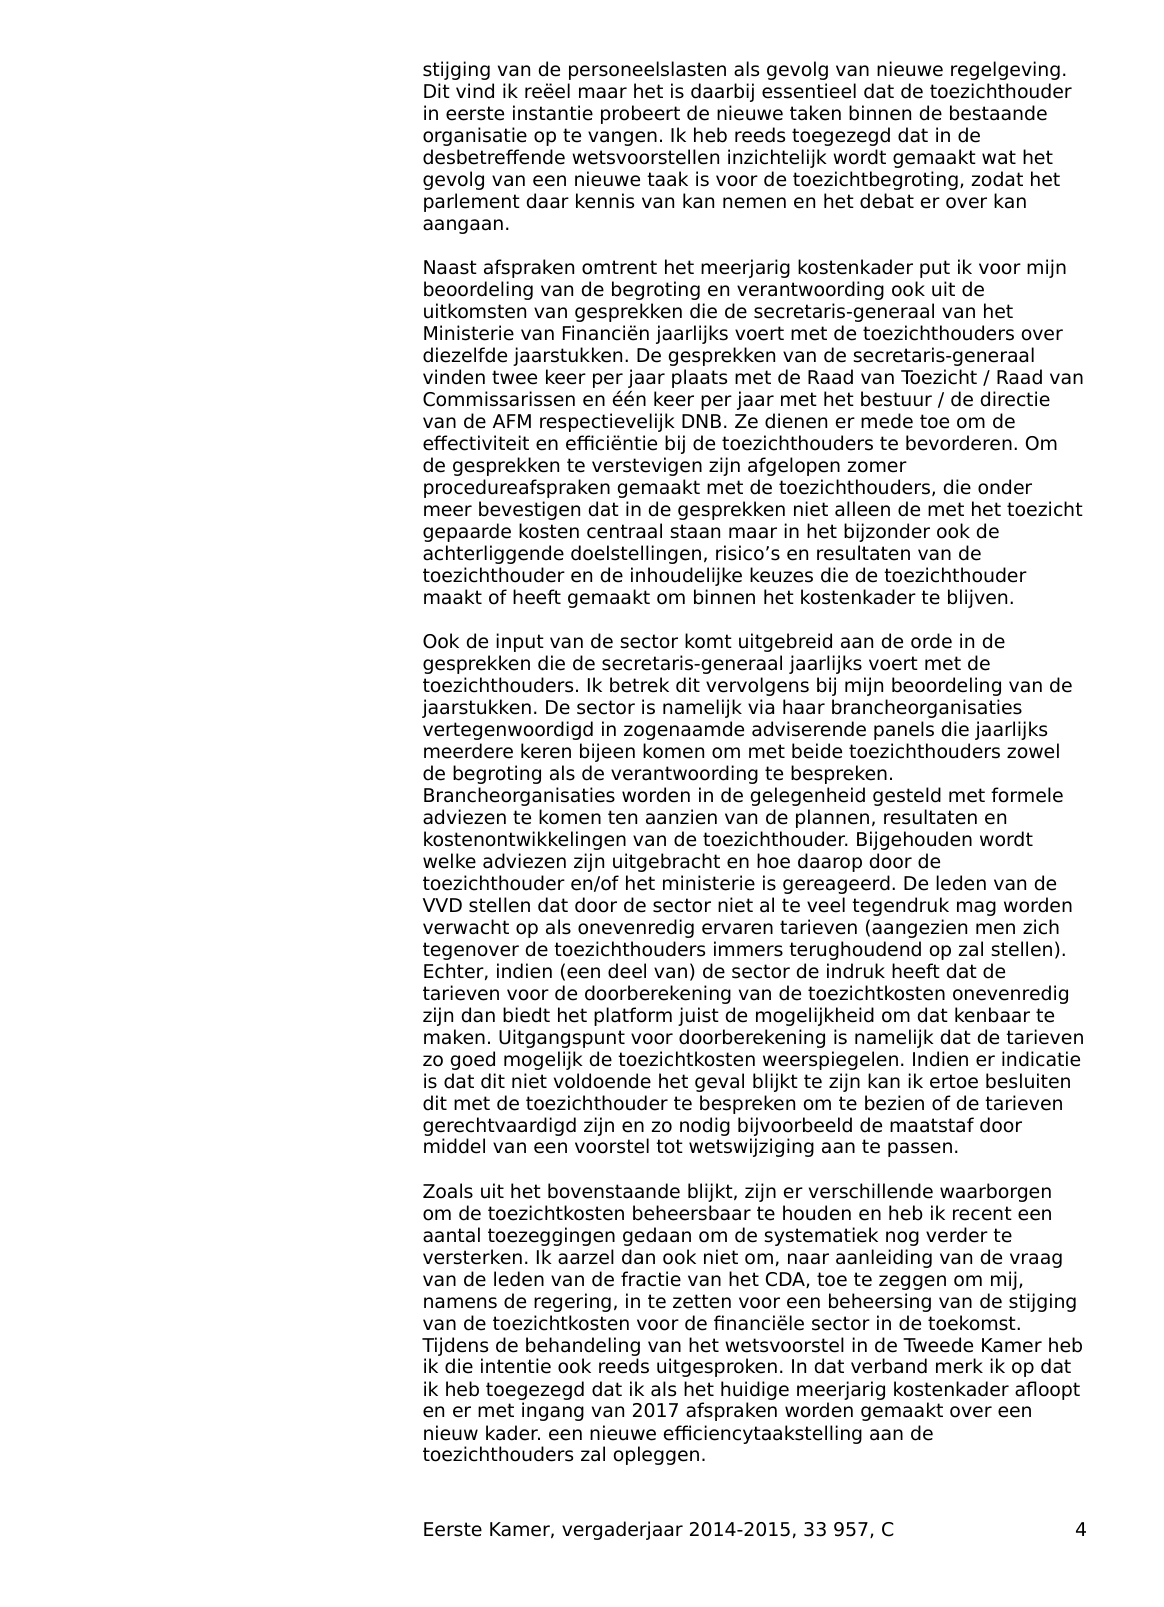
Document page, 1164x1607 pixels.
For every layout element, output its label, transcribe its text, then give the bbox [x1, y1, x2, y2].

text stijging van de personeelslasten als gevolg van nieuwe regelgeving. Dit vind ik reëel maar het is daarbij essentieel dat de toezichthouder in eerste instantie probeert de nieuwe taken binnen de bestaande organisatie op te vangen. Ik heb reeds toegezegd dat in de desbetreffende wetsvoorstellen inzichtelijk wordt gemaakt wat het gevolg van een nieuwe taak is voor de toezichtbegroting, zodat het parlement daar kennis van kan nemen en het debat er over kan aangaan. [422, 59, 1087, 235]
text Naast afspraken omtrent het meerjarig kostenkader put ik voor mijn beoordeling van de begroting en verantwoording ook uit de uitkomsten van gesprekken die de secretaris-generaal van het Ministerie van Financiën jaarlijks voert met de toezichthouders over diezelfde jaarstukken. De gesprekken van de secretaris-generaal vinden twee keer per jaar plaats met de Raad van Toezicht / Raad van Commissarissen en één keer per jaar met het bestuur / de directie van de AFM respectievelijk DNB. Ze dienen er mede toe om de effectiviteit en efficiëntie bij de toezichthouders te bevorderen. Om de gesprekken te verstevigen zijn afgelopen zomer procedureafspraken gemaakt met de toezichthouders, die onder meer bevestigen dat in de gesprekken niet alleen de met het toezicht gepaarde kosten centraal staan maar in het bijzonder ook de achterliggende doelstellingen, risico’s en resultaten van de toezichthouder en de inhoudelijke keuzes die de toezichthouder maakt of heeft gemaakt om binnen het kostenkader te blijven. [422, 257, 1087, 609]
text Ook de input van de sector komt uitgebreid aan de orde in de gesprekken die de secretaris-generaal jaarlijks voert met de toezichthouders. Ik betrek dit vervolgens bij mijn beoordeling van de jaarstukken. De sector is namelijk via haar brancheorganisaties vertegenwoordigd in zogenaamde adviserende panels die jaarlijks meerdere keren bijeen komen om met beide toezichthouders zowel de begroting als de verantwoording te bespreken. Brancheorganisaties worden in de gelegenheid gesteld met formele adviezen te komen ten aanzien van de plannen, resultaten en kostenontwikkelingen van de toezichthouder. Bijgehouden wordt welke adviezen zijn uitgebracht en hoe daarop door de toezichthouder en/of het ministerie is gereageerd. De leden van de VVD stellen dat door de sector niet al te veel tegendruk mag worden verwacht op als onevenredig ervaren tarieven (aangezien men zich tegenover de toezichthouders immers terughoudend op zal stellen). Echter, indien (een deel van) de sector de indruk heeft dat de tarieven voor de doorberekening van de toezichtkosten onevenredig zijn dan biedt het platform juist de mogelijkheid om dat kenbaar te maken. Uitgangspunt voor doorberekening is namelijk dat de tarieven zo goed mogelijk de toezichtkosten weerspiegelen. Indien er indicatie is dat dit niet voldoende het geval blijkt te zijn kan ik ertoe besluiten dit met de toezichthouder te bespreken om te bezien of de tarieven gerechtvaardigd zijn en zo nodig bijvoorbeeld de maatstaf door middel van een voorstel tot wetswijziging aan te passen. [422, 631, 1087, 1158]
text Zoals uit het bovenstaande blijkt, zijn er verschillende waarborgen om de toezichtkosten beheersbaar te houden en heb ik recent een aantal toezeggingen gedaan om de systematiek nog verder te versterken. Ik aarzel dan ook niet om, naar aanleiding van de vraag van de leden van de fractie van het CDA, toe te zeggen om mij, namens de regering, in te zetten voor een beheersing van de stijging van de toezichtkosten voor de financiële sector in de toekomst. Tijdens de behandeling van het wetsvoorstel in de Tweede Kamer heb ik die intentie ook reeds uitgesproken. In dat verband merk ik op dat ik heb toegezegd dat ik als het huidige meerjarig kostenkader afloopt en er met ingang van 2017 afspraken worden gemaakt over een nieuw kader. een nieuwe efficiencytaakstelling aan de toezichthouders zal opleggen. [422, 1181, 1087, 1466]
